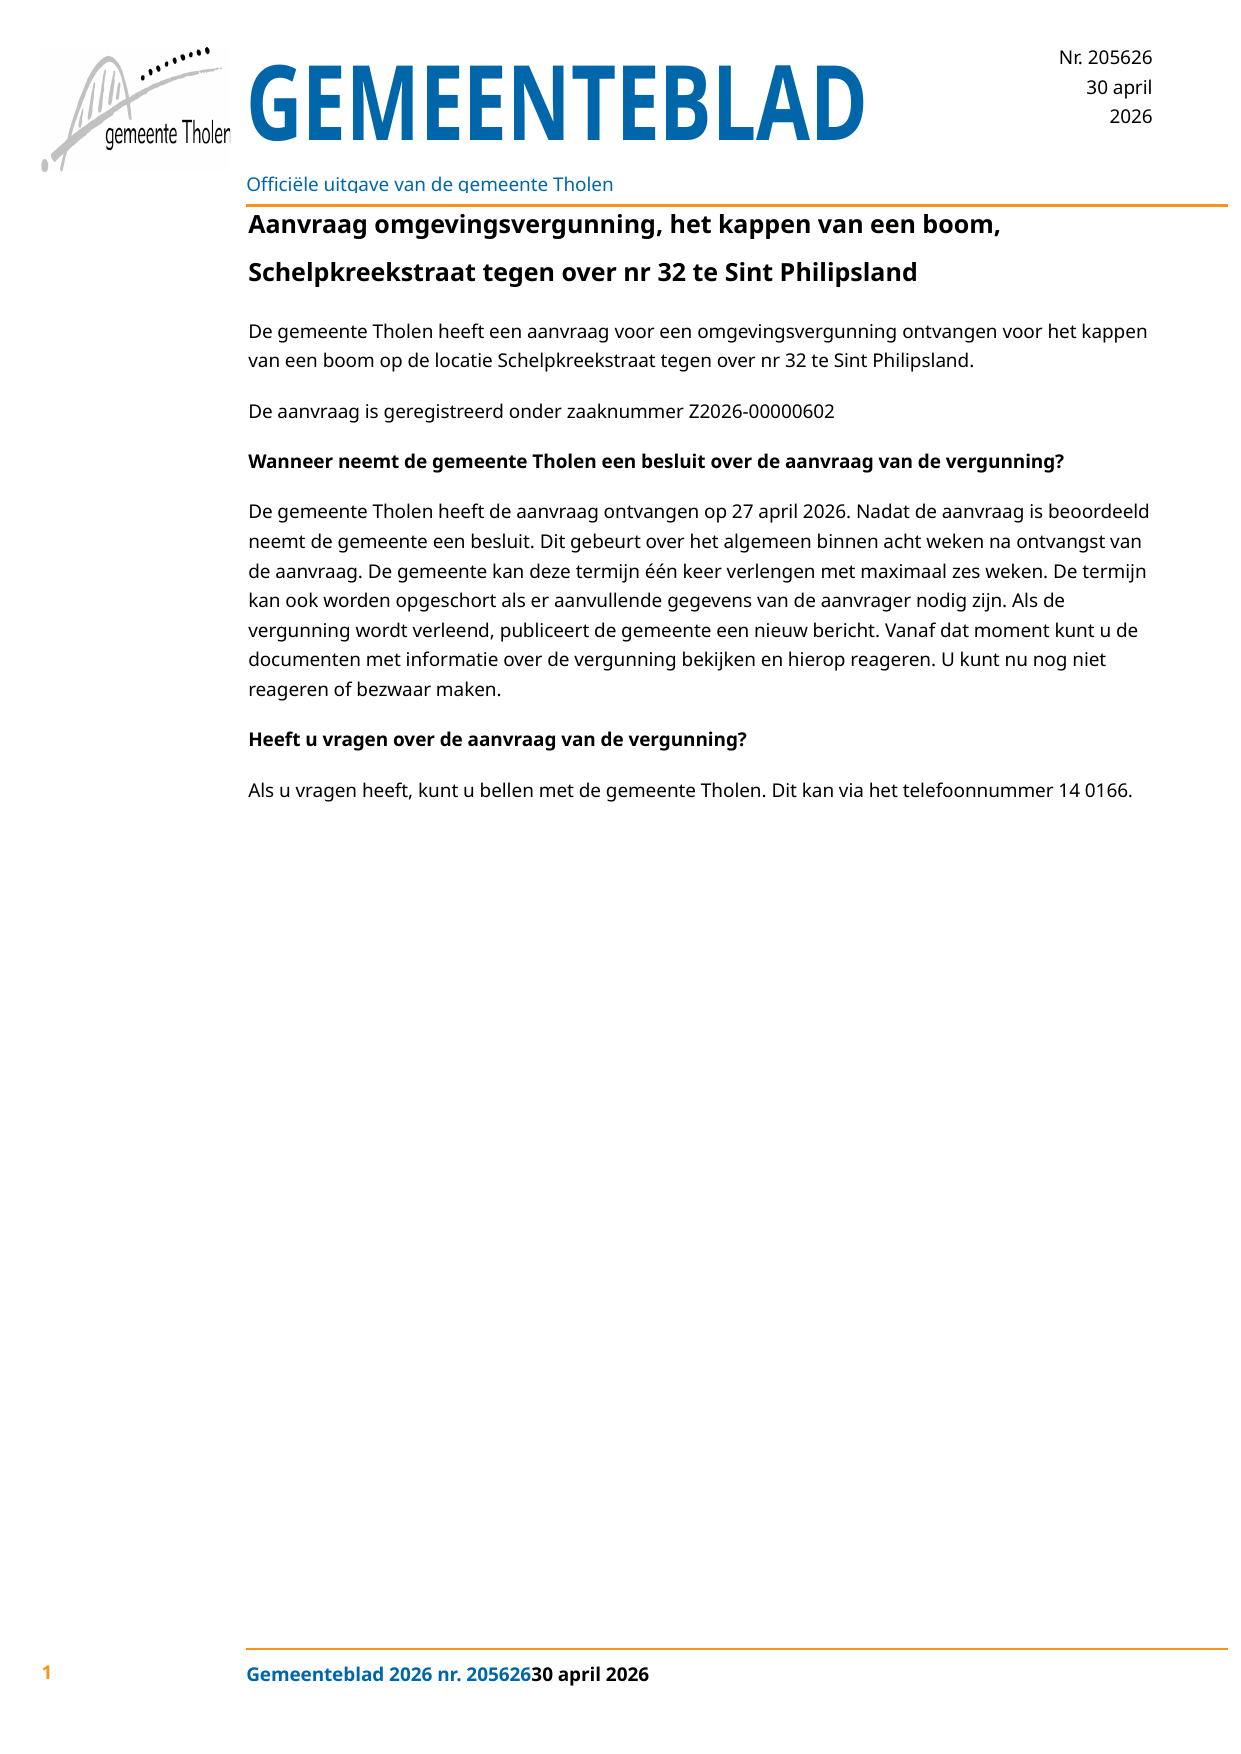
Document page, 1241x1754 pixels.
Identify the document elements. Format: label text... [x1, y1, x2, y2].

text Heeft u vragen over de aanvraag van de vergunning? [248, 727, 1152, 752]
picture [41, 47, 231, 172]
text De aanvraag is geregistreerd onder zaaknummer Z2026-00000602 [248, 398, 1152, 424]
text De gemeente Tholen heeft de aanvraag ontvangen op 27 april 2026. Nadat de aanvraag is beoordeeld neemt de gemeente een besluit. Dit gebeurt over het algemeen binnen acht weken na ontvangst van de aanvraag. De gemeente kan deze termijn één keer verlengen met maximaal zes weken. De termijn kan ook worden opgeschort als er aanvullende gegevens van de aanvrager nodig zijn. Als de vergunning wordt verleend, publiceert de gemeente een nieuw bericht. Vanaf dat moment kunt u de documenten met informatie over de vergunning bekijken en hierop reageren. U kunt nu nog niet reageren of bezwaar maken. [248, 499, 1152, 702]
text De gemeente Tholen heeft een aanvraag voor een omgevingsvergunning ontvangen voor het kappen van een boom op de locatie Schelpkreekstraat tegen over nr 32 te Sint Philipsland. [248, 318, 1152, 373]
text Als u vragen heeft, kunt u bellen met de gemeente Tholen. Dit kan via het telefoonnummer 14 0166. [248, 777, 1152, 803]
text Aanvraag omgevingsvergunning, het kappen van een boom, Schelpkreekstraat tegen over nr 32 te Sint Philipsland [248, 207, 1152, 288]
text Wanneer neemt de gemeente Tholen een besluit over de aanvraag van de vergunning? [248, 448, 1152, 474]
